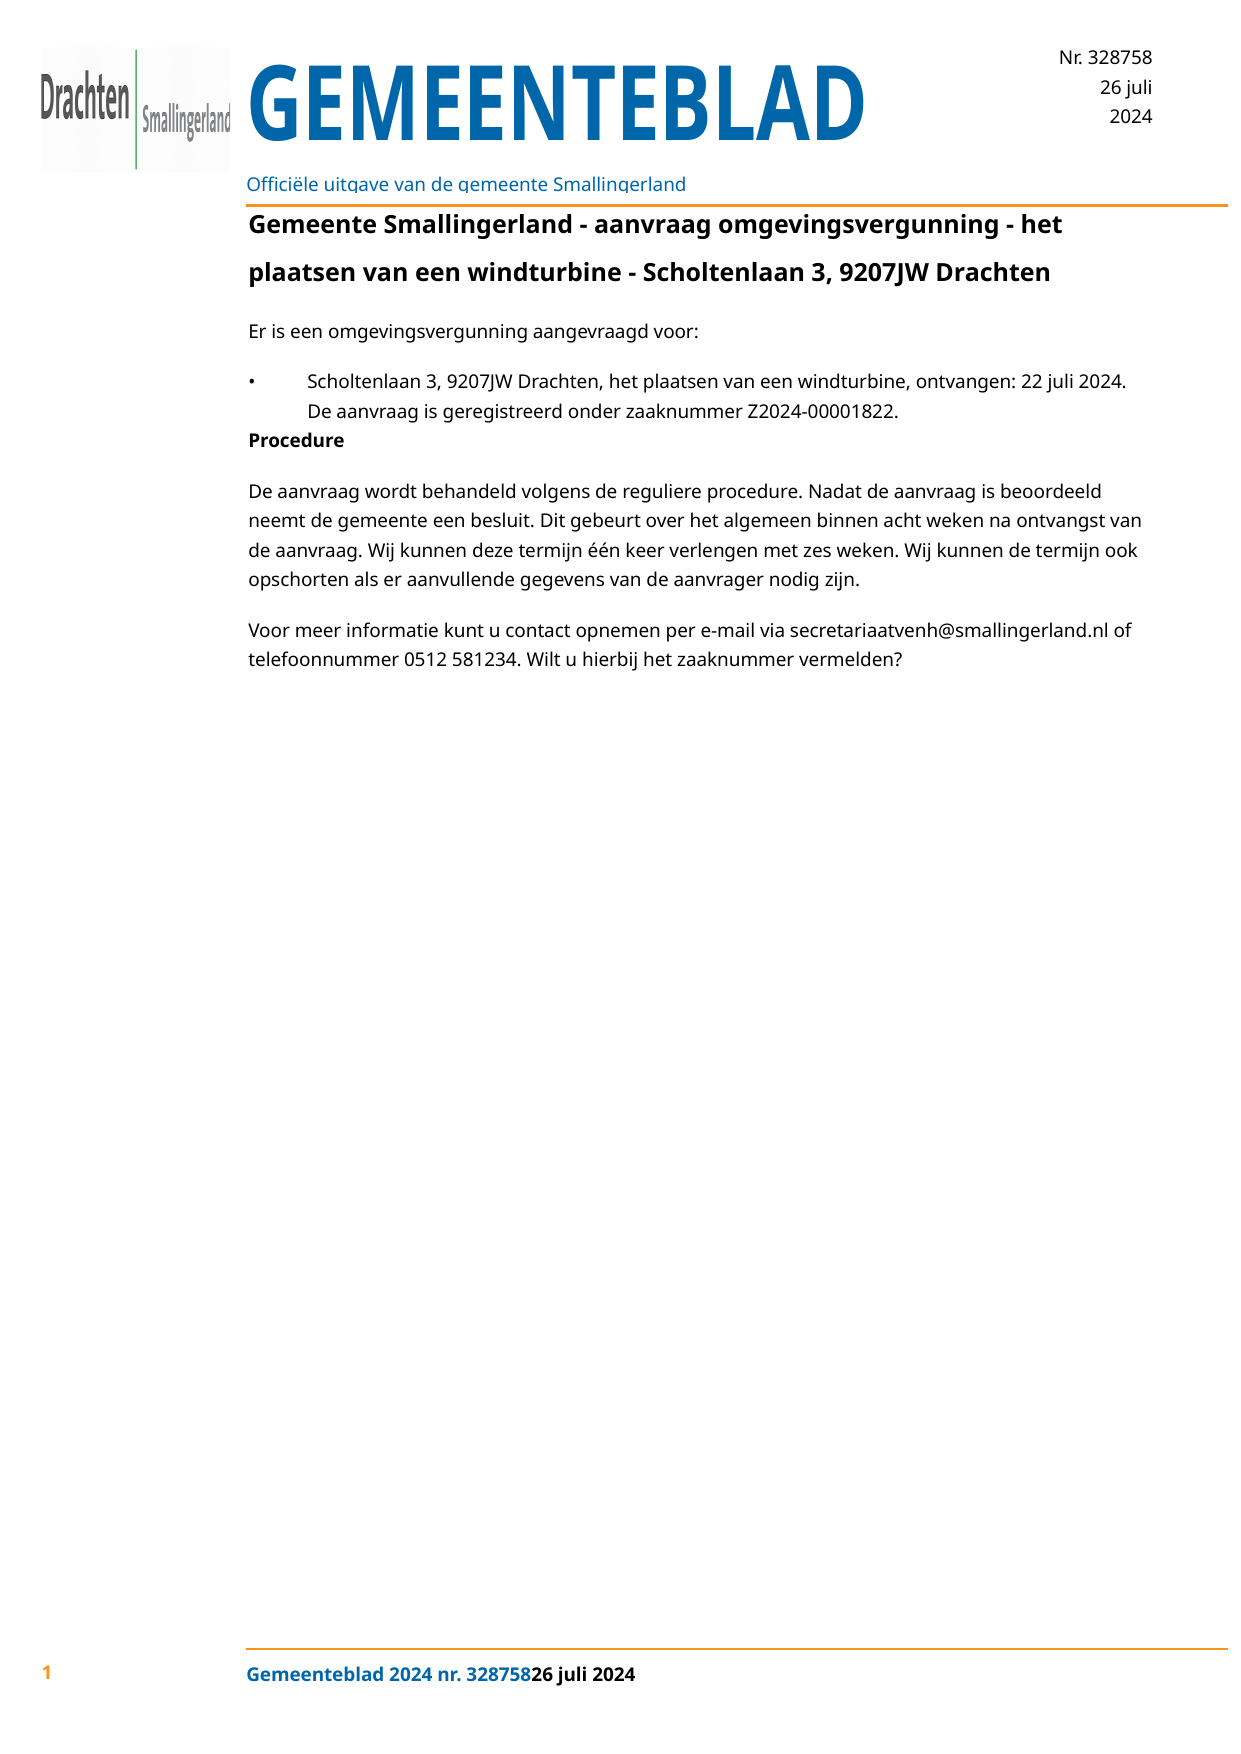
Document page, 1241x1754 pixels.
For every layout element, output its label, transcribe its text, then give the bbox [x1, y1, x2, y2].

list Scholtenlaan 3, 9207JW Drachten, het plaatsen van een windturbine, ontvangen: 22 juli 2024. De aanvraag is geregistreerd onder zaaknummer Z2024-00001822. [248, 368, 1152, 424]
text Gemeente Smallingerland - aanvraag omgevingsvergunning - het plaatsen van een windturbine - Scholtenlaan 3, 9207JW Drachten [248, 207, 1152, 288]
picture [41, 47, 231, 172]
text Voor meer informatie kunt u contact opnemen per e-mail via secretariaatvenh@smallingerland.nl of telefoonnummer 0512 581234. Wilt u hierbij het zaaknummer vermelden? [248, 617, 1152, 672]
text Procedure [248, 427, 1152, 453]
text De aanvraag wordt behandeld volgens de reguliere procedure. Nadat de aanvraag is beoordeeld neemt de gemeente een besluit. Dit gebeurt over het algemeen binnen acht weken na ontvangst van de aanvraag. Wij kunnen deze termijn één keer verlengen met zes weken. Wij kunnen de termijn ook opschorten als er aanvullende gegevens van de aanvrager nodig zijn. [248, 478, 1152, 592]
text Er is een omgevingsvergunning aangevraagd voor: [248, 318, 1152, 344]
